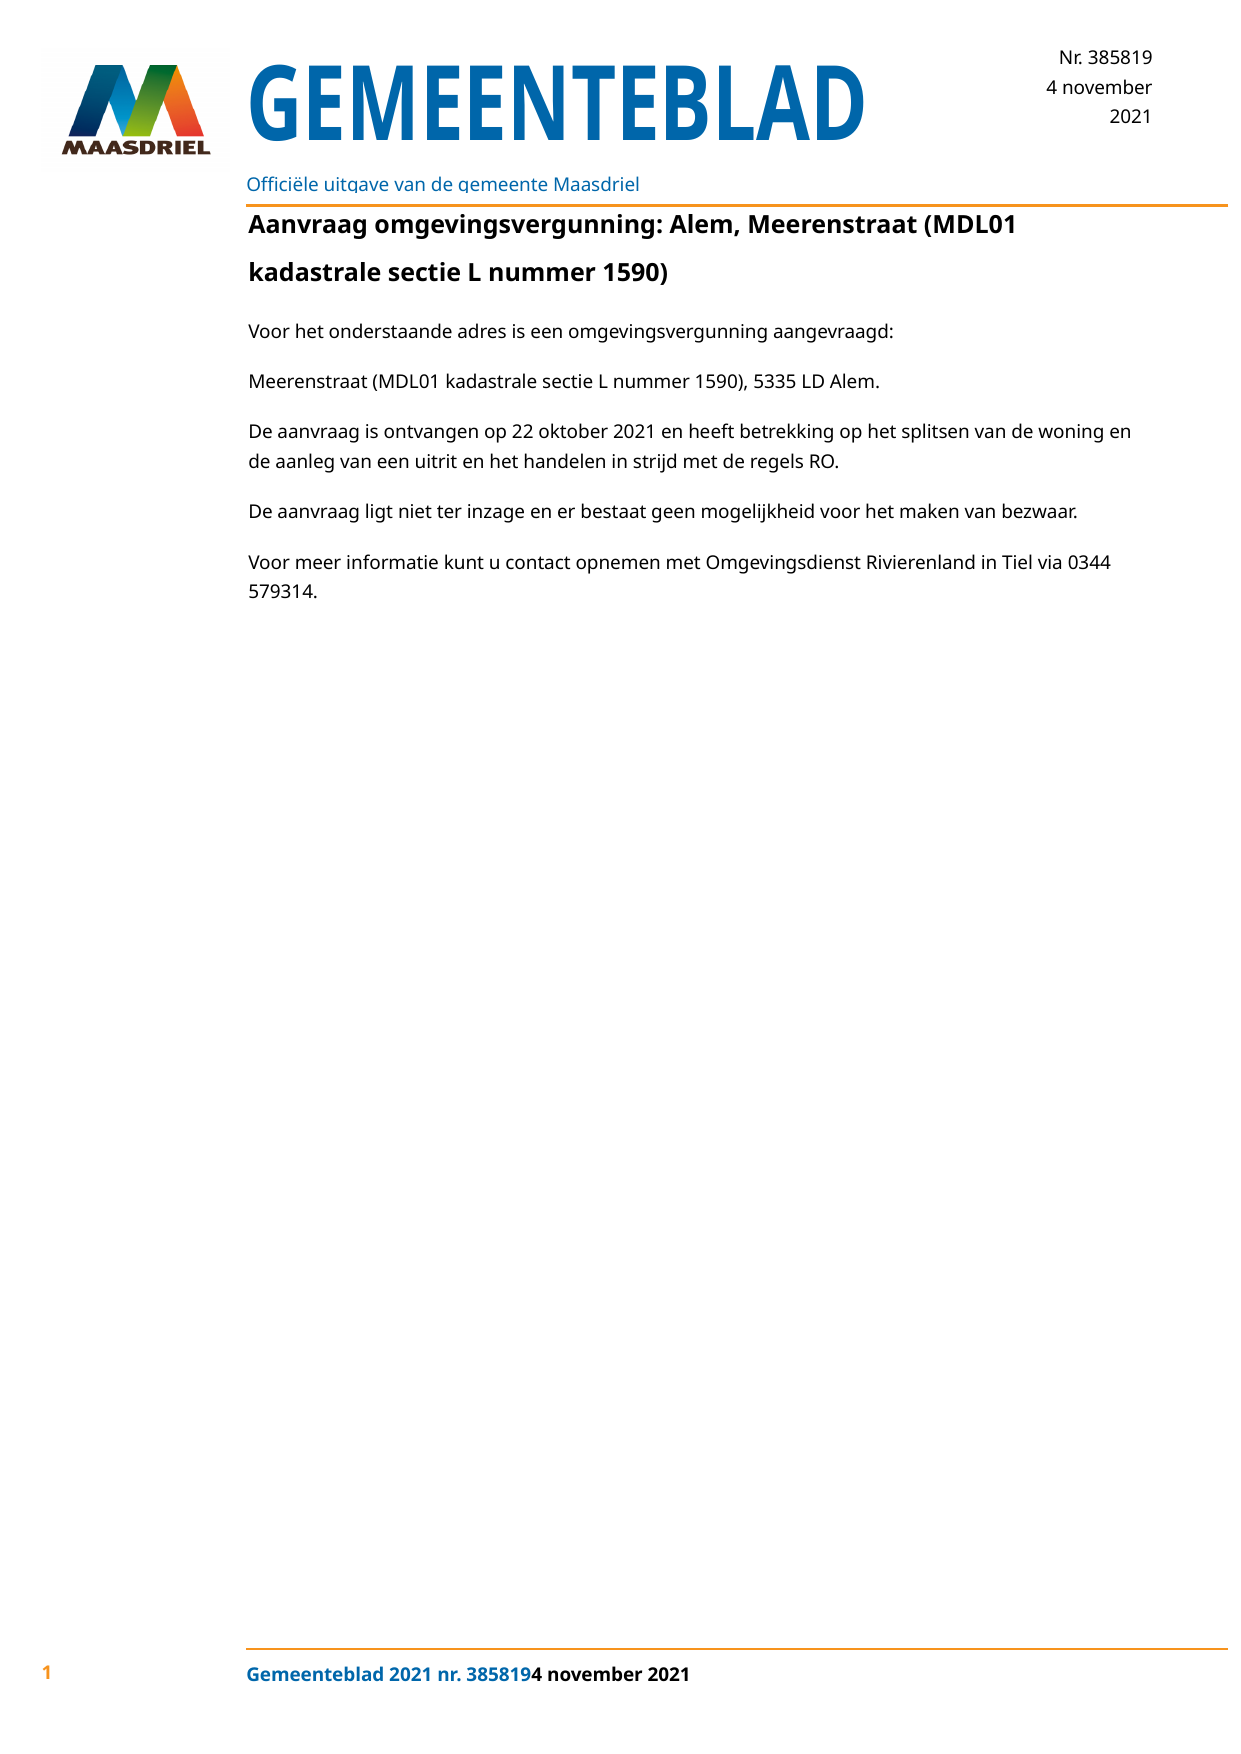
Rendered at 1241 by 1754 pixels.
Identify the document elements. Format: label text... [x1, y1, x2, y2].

text Voor het onderstaande adres is een omgevingsvergunning aangevraagd: [248, 318, 1152, 344]
text De aanvraag ligt niet ter inzage en er bestaat geen mogelijkheid voor het maken van bezwaar. [248, 499, 1152, 524]
text De aanvraag is ontvangen op 22 oktober 2021 en heeft betrekking op het splitsen van de woning en de aanleg van een uitrit en het handelen in strijd met de regels RO. [248, 419, 1152, 474]
text Aanvraag omgevingsvergunning: Alem, Meerenstraat (MDL01 kadastrale sectie L nummer 1590) [248, 207, 1152, 288]
text Meerenstraat (MDL01 kadastrale sectie L nummer 1590), 5335 LD Alem. [248, 368, 1152, 394]
text Voor meer informatie kunt u contact opnemen met Omgevingsdienst Rivierenland in Tiel via 0344 579314. [248, 549, 1152, 604]
picture [41, 47, 231, 172]
